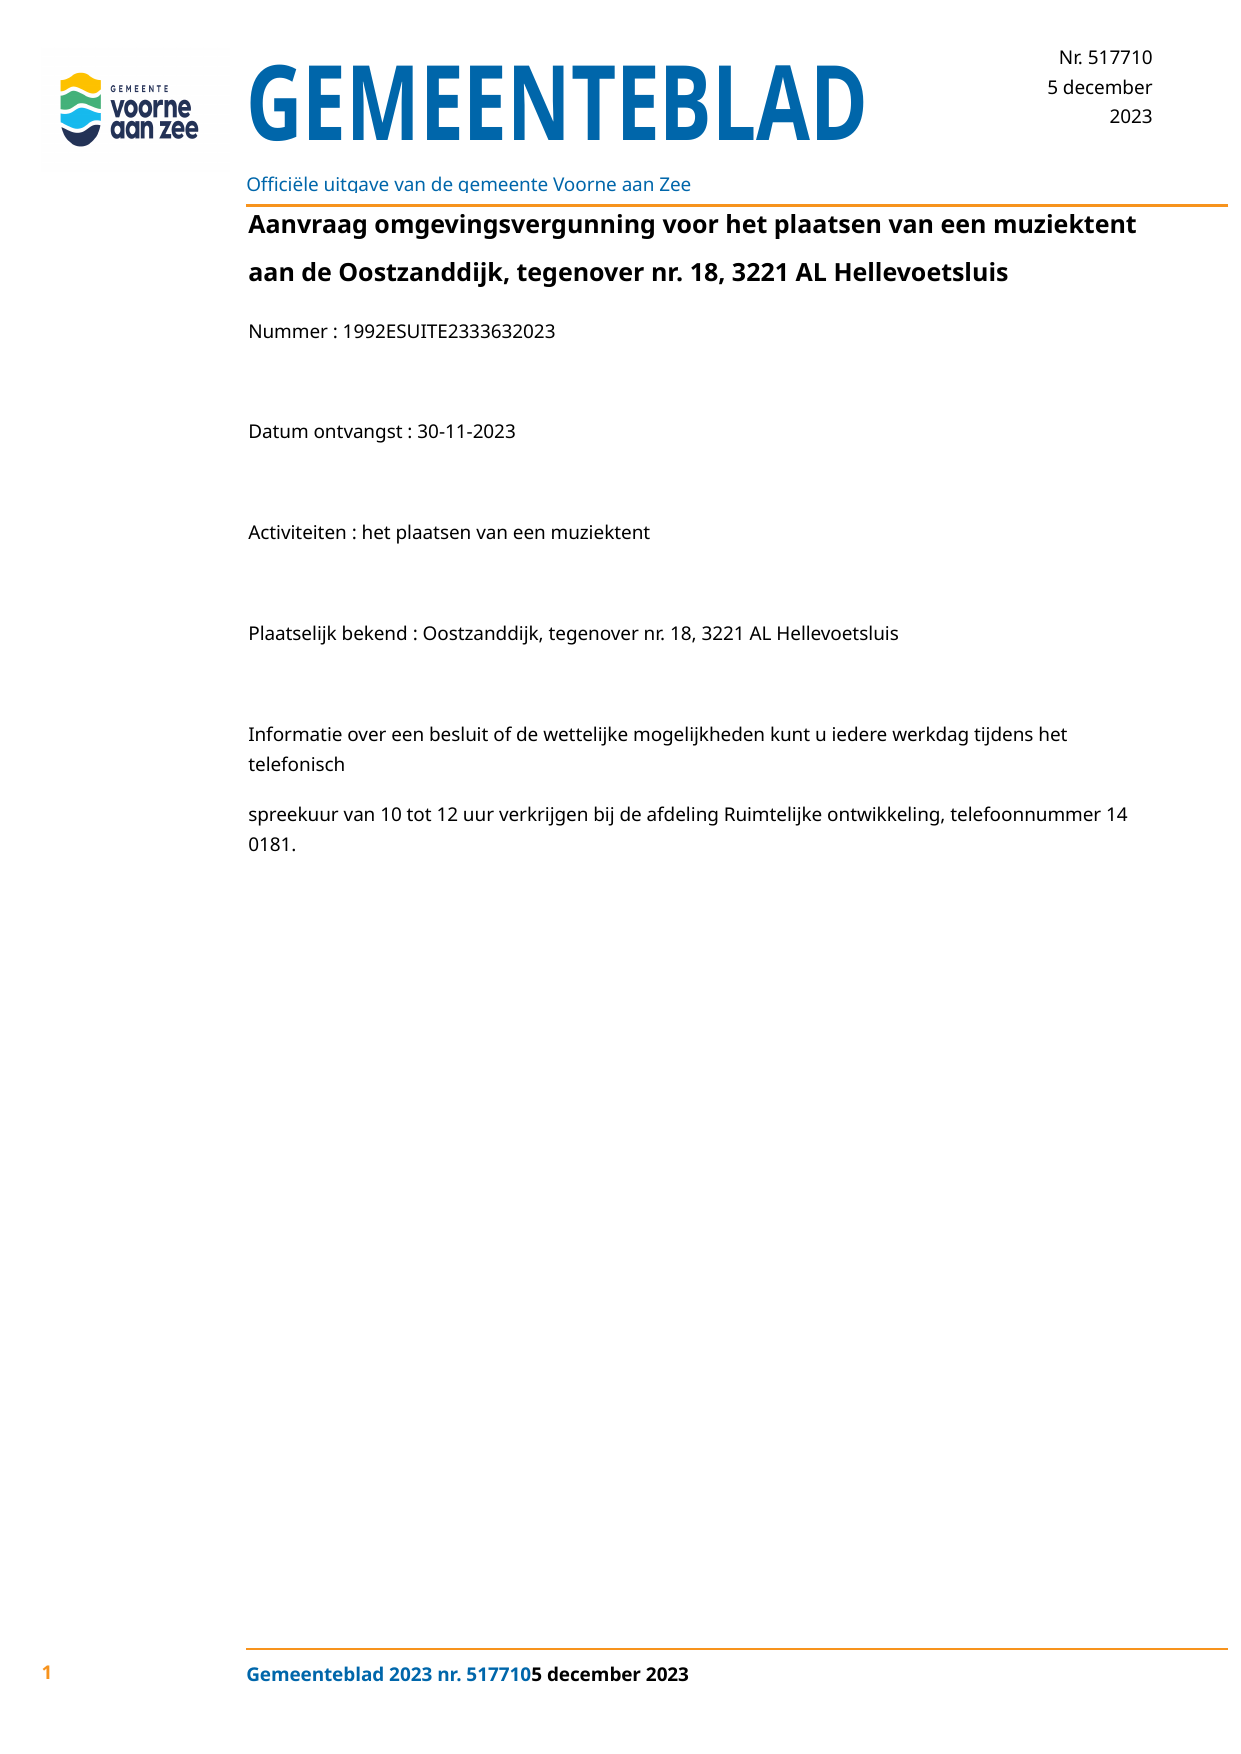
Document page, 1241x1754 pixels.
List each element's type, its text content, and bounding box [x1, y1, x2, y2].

text Activiteiten : het plaatsen van een muziektent [248, 519, 1152, 545]
picture [41, 47, 231, 172]
text Datum ontvangst : 30-11-2023 [248, 419, 1152, 444]
text Plaatselijk bekend : Oostzanddijk, tegenover nr. 18, 3221 AL Hellevoetsluis [248, 620, 1152, 646]
text Aanvraag omgevingsvergunning voor het plaatsen van een muziektent aan de Oostzanddijk, tegenover nr. 18, 3221 AL Hellevoetsluis [248, 207, 1152, 288]
text Informatie over een besluit of de wettelijke mogelijkheden kunt u iedere werkdag tijdens het telefonisch [248, 721, 1152, 777]
text Nummer : 1992ESUITE2333632023 [248, 318, 1152, 344]
text spreekuur van 10 tot 12 uur verkrijgen bij de afdeling Ruimtelijke ontwikkeling, telefoonnummer 14 0181. [248, 801, 1152, 857]
